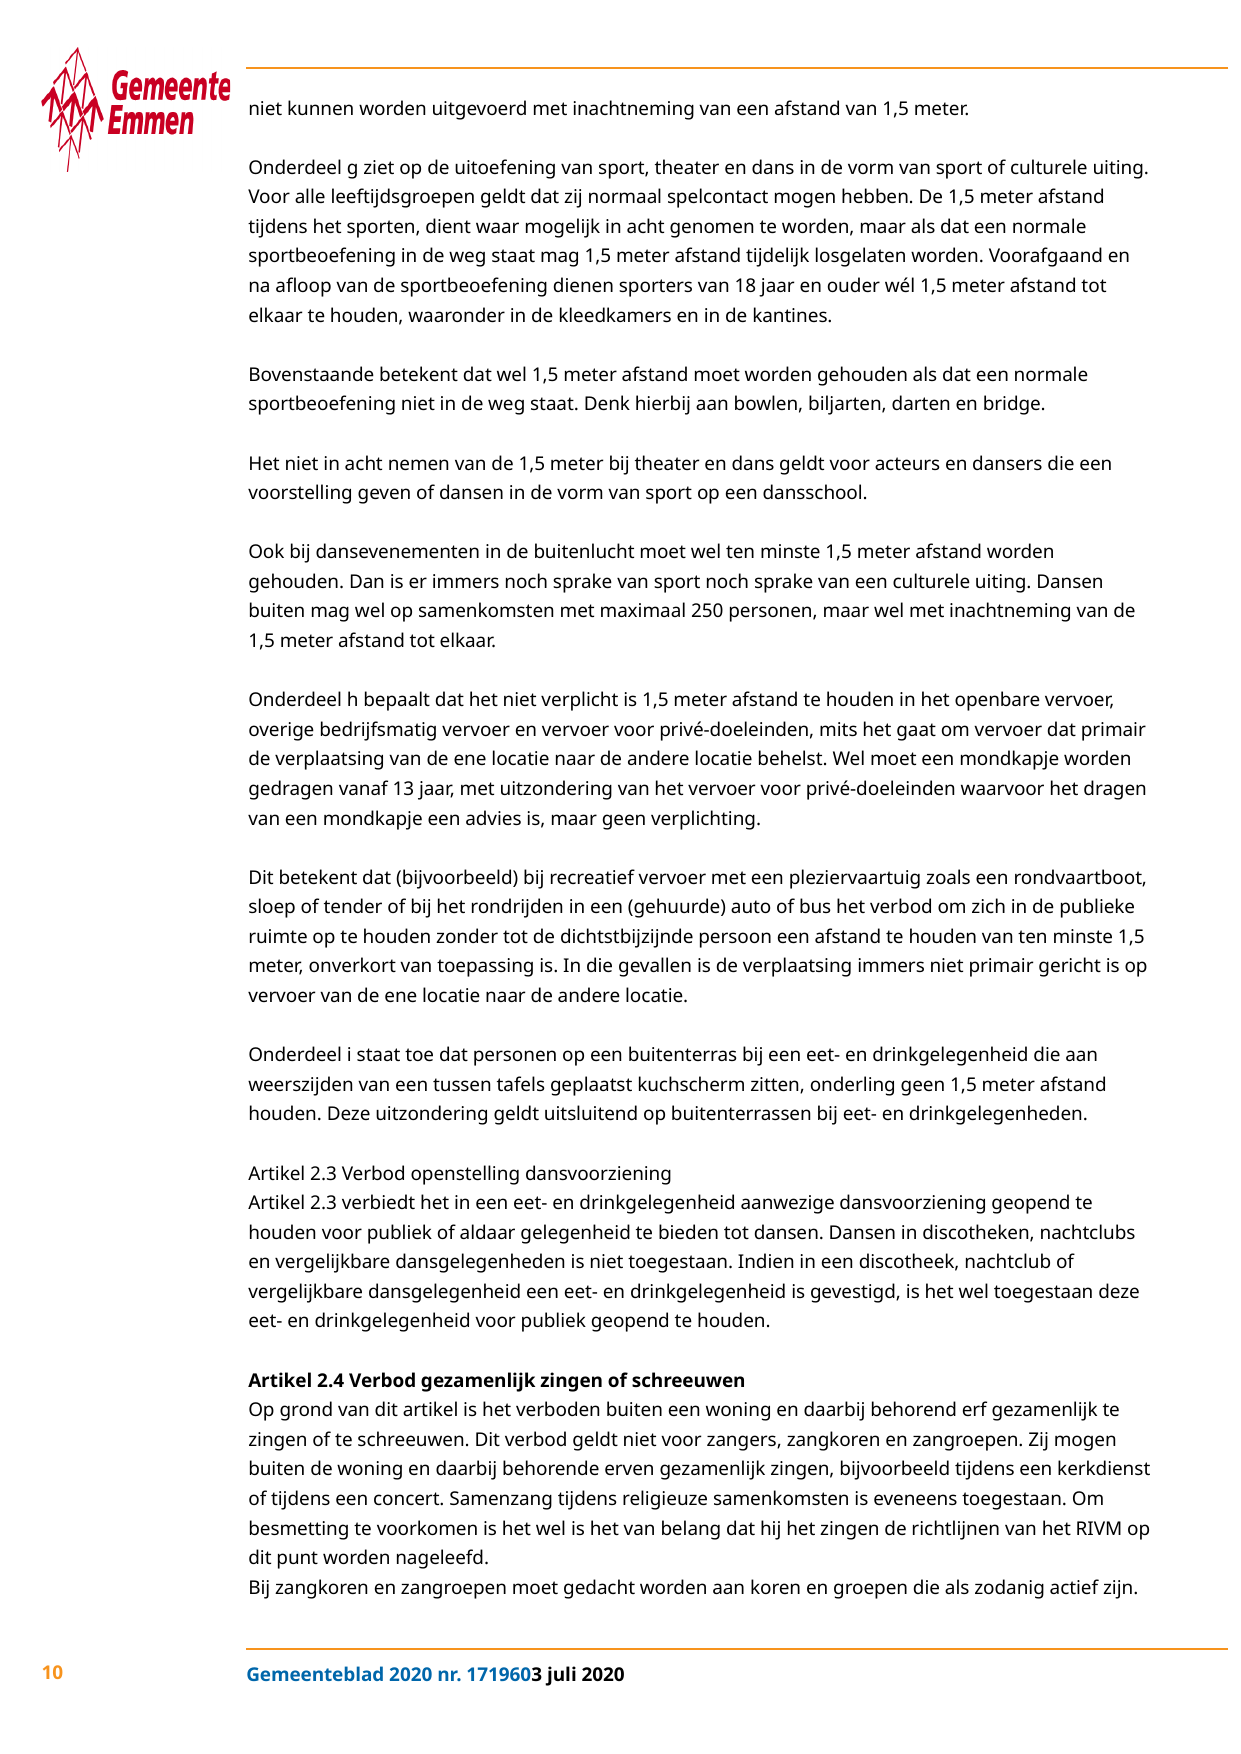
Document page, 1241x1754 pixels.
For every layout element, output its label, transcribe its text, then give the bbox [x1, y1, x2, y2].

text Het niet in acht nemen van de 1,5 meter bij theater en dans geldt voor acteurs en dansers die een voorstelling geven of dansen in de vorm van sport op een dansschool. [248, 450, 1152, 505]
text Op grond van dit artikel is het verboden buiten een woning en daarbij behorend erf gezamenlijk te zingen of te schreeuwen. Dit verbod geldt niet voor zangers, zangkoren en zangroepen. Zij mogen buiten de woning en daarbij behorende erven gezamenlijk zingen, bijvoorbeeld tijdens een kerkdienst of tijdens een concert. Samenzang tijdens religieuze samenkomsten is eveneens toegestaan. Om besmetting te voorkomen is het wel is het van belang dat hij het zingen de richtlijnen van het RIVM op dit punt worden nageleefd. [248, 1396, 1152, 1570]
text Onderdeel h bepaalt dat het niet verplicht is 1,5 meter afstand te houden in het openbare vervoer, overige bedrijfsmatig vervoer en vervoer voor privé-doeleinden, mits het gaat om vervoer dat primair de verplaatsing van de ene locatie naar de andere locatie behelst. Wel moet een mondkapje worden gedragen vanaf 13 jaar, met uitzondering van het vervoer voor privé-doeleinden waarvoor het dragen van een mondkapje een advies is, maar geen verplichting. [248, 686, 1152, 831]
picture [41, 47, 231, 172]
text niet kunnen worden uitgevoerd met inachtneming van een afstand van 1,5 meter. [248, 95, 1152, 121]
text Artikel 2.3 verbiedt het in een eet- en drinkgelegenheid aanwezige dansvoorziening geopend te houden voor publiek of aldaar gelegenheid te bieden tot dansen. Dansen in discotheken, nachtclubs en vergelijkbare dansgelegenheden is niet toegestaan. Indien in een discotheek, nachtclub of vergelijkbare dansgelegenheid een eet- en drinkgelegenheid is gevestigd, is het wel toegestaan deze eet- en drinkgelegenheid voor publiek geopend te houden. [248, 1189, 1152, 1333]
text Onderdeel i staat toe dat personen op een buitenterras bij een eet- en drinkgelegenheid die aan weerszijden van een tussen tafels geplaatst kuchscherm zitten, onderling geen 1,5 meter afstand houden. Deze uitzondering geldt uitsluitend op buitenterrassen bij eet- en drinkgelegenheden. [248, 1041, 1152, 1126]
text Artikel 2.4 Verbod gezamenlijk zingen of schreeuwen [248, 1367, 1152, 1393]
text Bovenstaande betekent dat wel 1,5 meter afstand moet worden gehouden als dat een normale sportbeoefening niet in de weg staat. Denk hierbij aan bowlen, biljarten, darten en bridge. [248, 361, 1152, 416]
text Onderdeel g ziet op de uitoefening van sport, theater en dans in de vorm van sport of culturele uiting. Voor alle leeftijdsgroepen geldt dat zij normaal spelcontact mogen hebben. De 1,5 meter afstand tijdens het sporten, dient waar mogelijk in acht genomen te worden, maar als dat een normale sportbeoefening in de weg staat mag 1,5 meter afstand tijdelijk losgelaten worden. Voorafgaand en na afloop van de sportbeoefening dienen sporters van 18 jaar en ouder wél 1,5 meter afstand tot elkaar te houden, waaronder in de kleedkamers en in de kantines. [248, 154, 1152, 328]
text Artikel 2.3 Verbod openstelling dansvoorziening [248, 1160, 1152, 1186]
text Dit betekent dat (bijvoorbeeld) bij recreatief vervoer met een pleziervaartuig zoals een rondvaartboot, sloep of tender of bij het rondrijden in een (gehuurde) auto of bus het verbod om zich in de publieke ruimte op te houden zonder tot de dichtstbijzijnde persoon een afstand te houden van ten minste 1,5 meter, onverkort van toepassing is. In die gevallen is de verplaatsing immers niet primair gericht is op vervoer van de ene locatie naar de andere locatie. [248, 864, 1152, 1008]
text Bij zangkoren en zangroepen moet gedacht worden aan koren en groepen die als zodanig actief zijn. [248, 1574, 1152, 1600]
text Ook bij dansevenementen in de buitenlucht moet wel ten minste 1,5 meter afstand worden gehouden. Dan is er immers noch sprake van sport noch sprake van een culturele uiting. Dansen buiten mag wel op samenkomsten met maximaal 250 personen, maar wel met inachtneming van de 1,5 meter afstand tot elkaar. [248, 538, 1152, 653]
